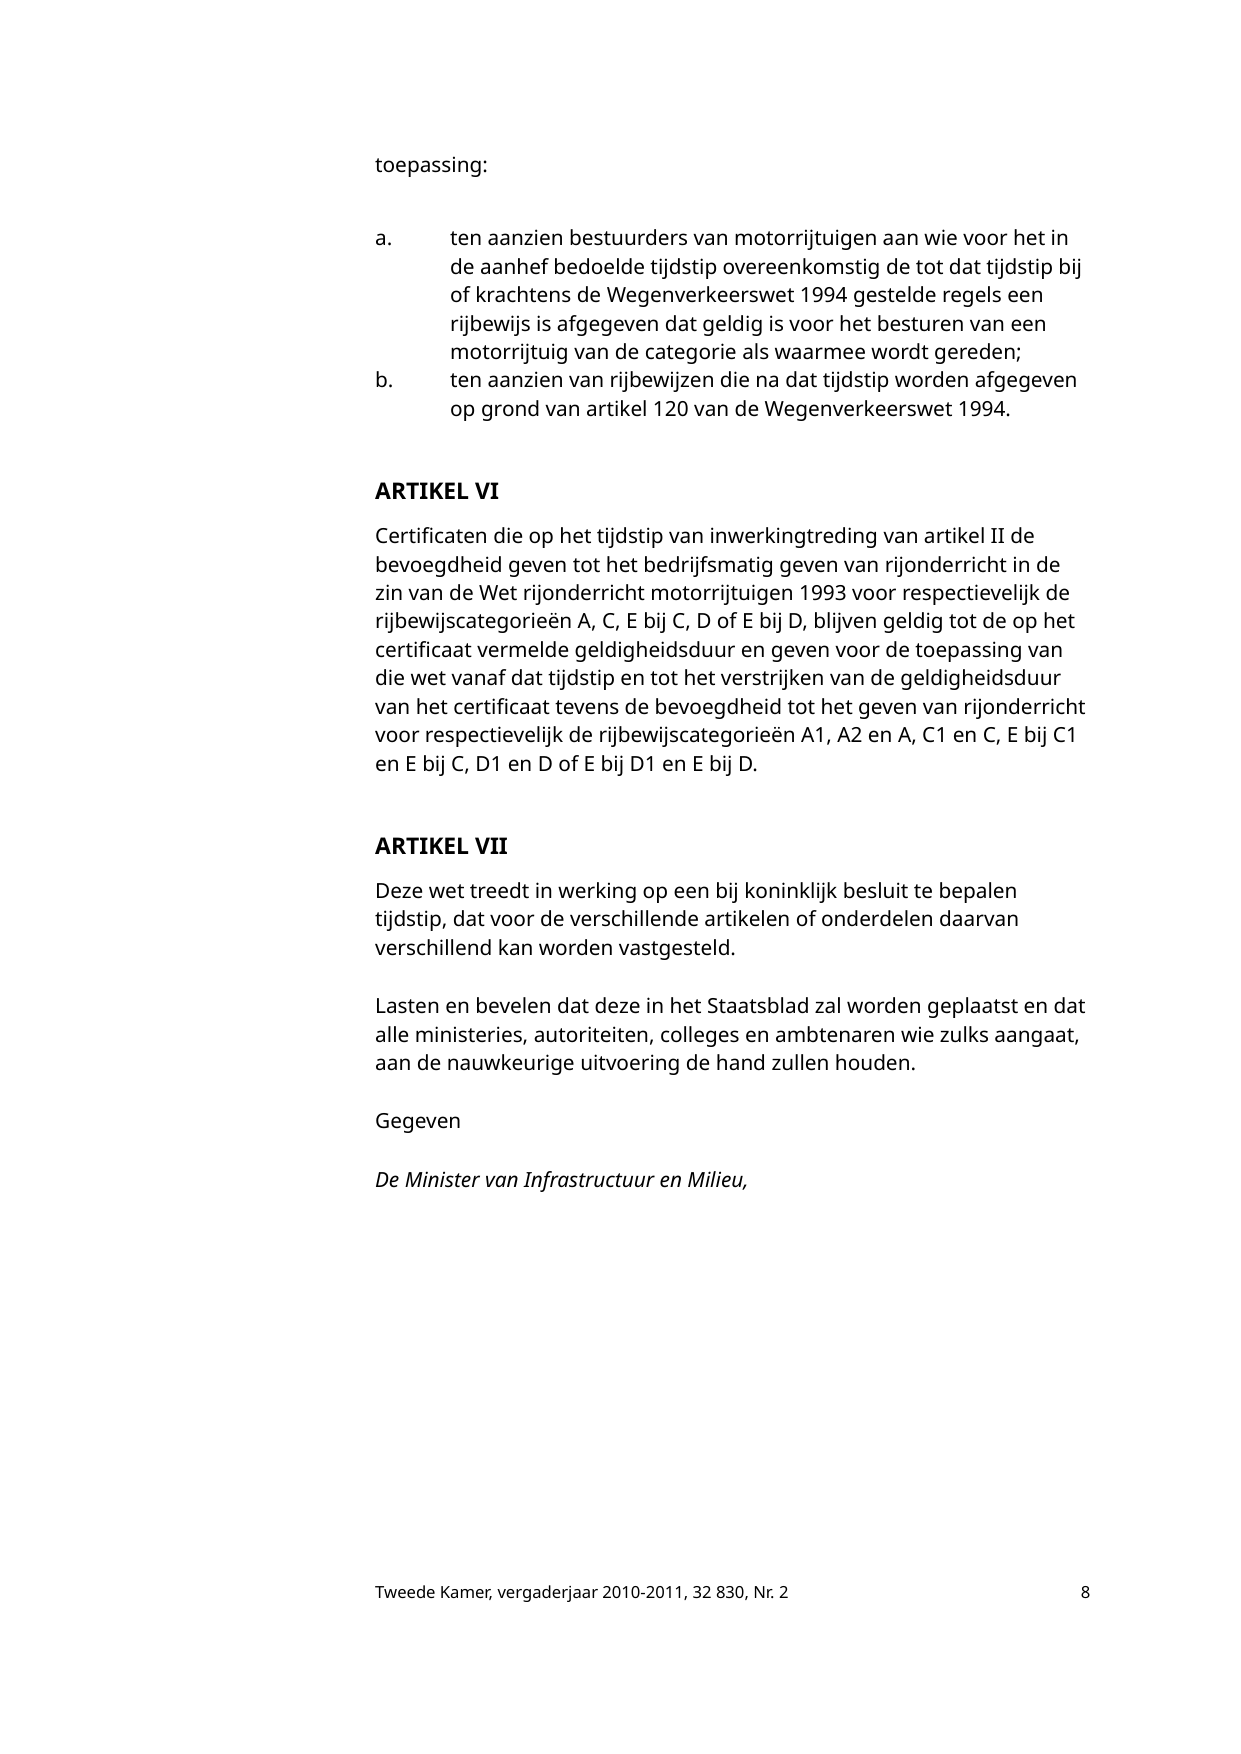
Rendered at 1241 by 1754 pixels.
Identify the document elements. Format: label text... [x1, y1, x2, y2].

text De Minister van Infrastructuur en Milieu, [375, 1165, 1090, 1193]
text Certificaten die op het tijdstip van inwerkingtreding van artikel II de bevoegdheid geven tot het bedrijfsmatig geven van rijonderricht in de zin van de Wet rijonderricht motorrijtuigen 1993 voor respectievelijk de rijbewijscategorieën A, C, E bij C, D of E bij D, blijven geldig tot de op het certificaat vermelde geldigheidsduur en geven voor de toepassing van die wet vanaf dat tijdstip en tot het verstrijken van de geldigheidsduur van het certificaat tevens de bevoegdheid tot het geven van rijonderricht voor respectievelijk de rijbewijscategorieën A1, A2 en A, C1 en C, E bij C1 en E bij C, D1 en D of E bij D1 en E bij D. [375, 521, 1090, 777]
text Deze wet treedt in werking op een bij koninklijk besluit te bepalen tijdstip, dat voor de verschillende artikelen of onderdelen daarvan verschillend kan worden vastgesteld. [375, 876, 1090, 961]
subtitle ARTIKEL VII [375, 830, 1090, 861]
text Gegeven [375, 1107, 1090, 1135]
list ten aanzien bestuurders van motorrijtuigen aan wie voor het in de aanhef bedoelde tijdstip overeenkomstig de tot dat tijdstip bij of krachtens de Wegenverkeerswet 1994 gestelde regels een rijbewijs is afgegeven dat geldig is voor het besturen van een motorrijtuig van de categorie als waarmee wordt gereden; [375, 223, 1090, 366]
text toepassing: [375, 150, 1090, 178]
text Lasten en bevelen dat deze in het Staatsblad zal worden geplaatst en dat alle ministeries, autoriteiten, colleges en ambtenaren wie zulks aangaat, aan de nauwkeurige uitvoering de hand zullen houden. [375, 991, 1090, 1077]
subtitle ARTIKEL VI [375, 475, 1090, 506]
list ten aanzien van rijbewijzen die na dat tijdstip worden afgegeven op grond van artikel 120 van de Wegenverkeerswet 1994. [375, 366, 1090, 422]
